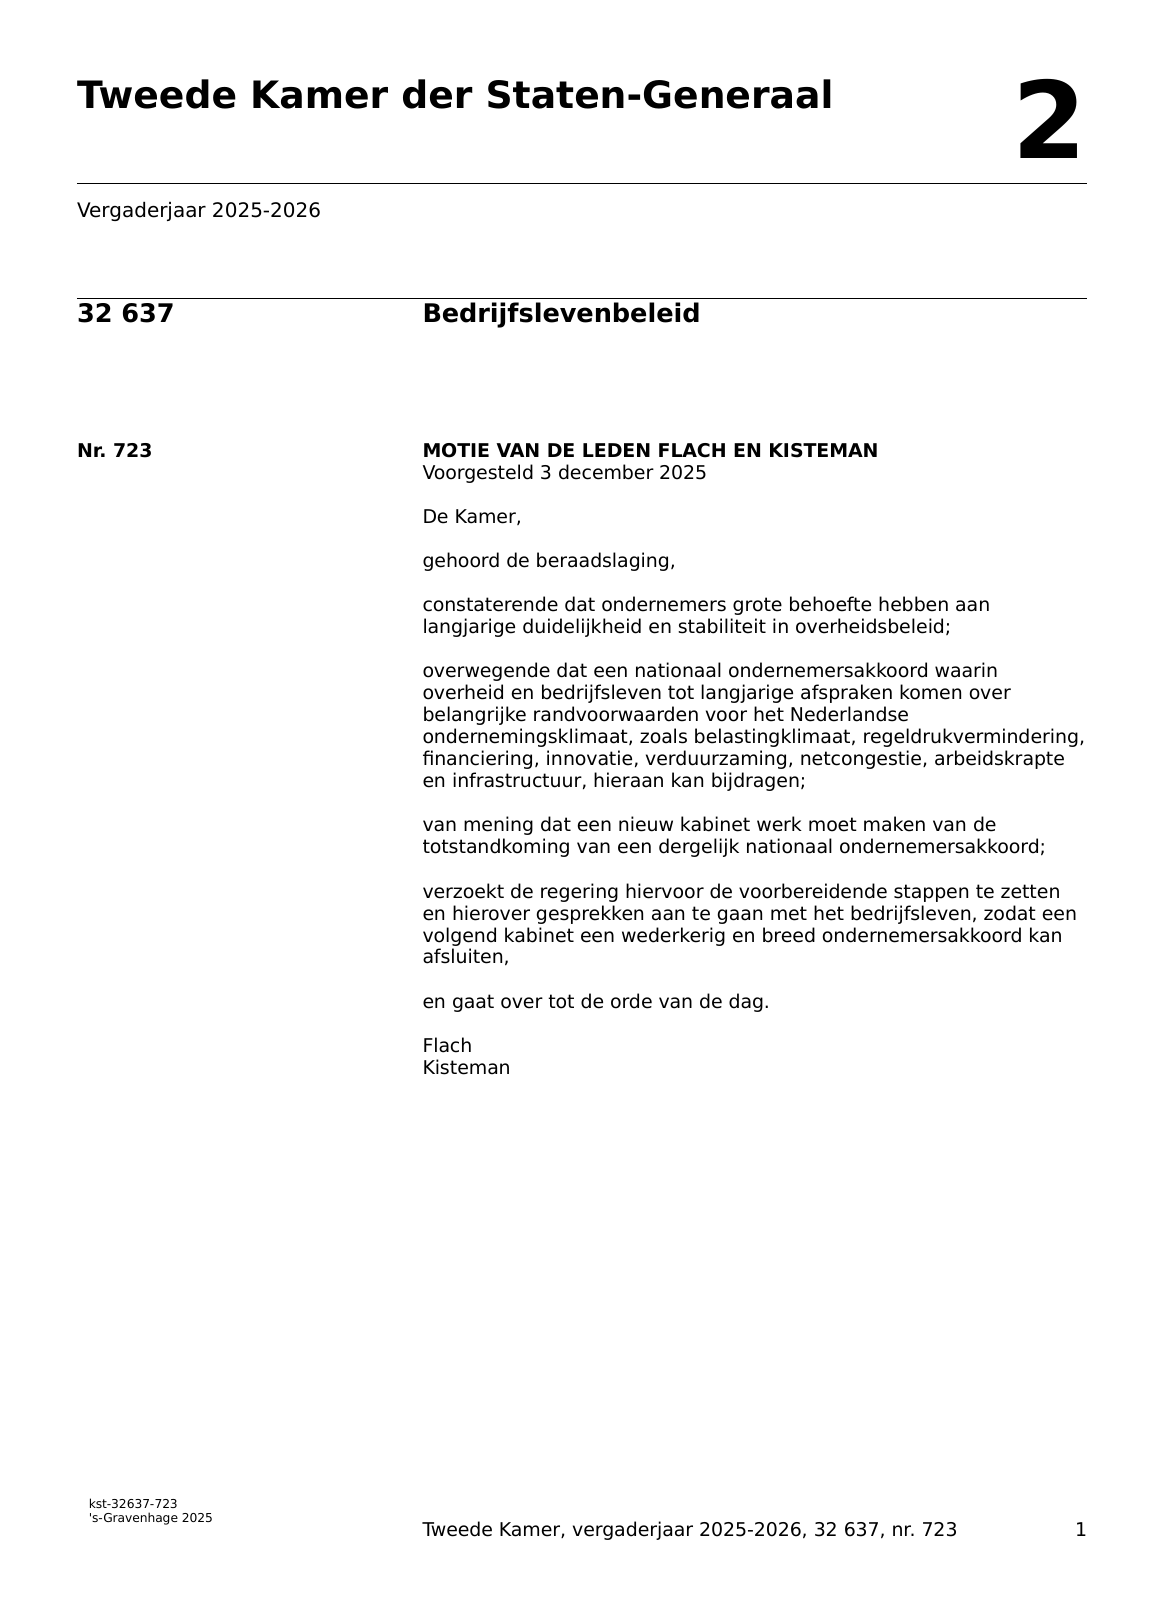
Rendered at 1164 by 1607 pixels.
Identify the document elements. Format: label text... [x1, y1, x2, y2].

text gehoord de beraadslaging, [422, 550, 1087, 572]
text overwegende dat een nationaal ondernemersakkoord waarin overheid en bedrijfsleven tot langjarige afspraken komen over belangrijke randvoorwaarden voor het Nederlandse ondernemingsklimaat, zoals belastingklimaat, regeldrukvermindering, financiering, innovatie, verduurzaming, netcongestie, arbeidskrapte en infrastructuur, hieraan kan bijdragen; [422, 660, 1087, 792]
subtitle 32 637 Bedrijfslevenbeleid [77, 299, 1087, 329]
table_cell Vergaderjaar 2025-2026 [77, 184, 1087, 298]
text De Kamer, [422, 506, 1087, 528]
text kst-32637-723 [88, 1497, 323, 1511]
text Voorgesteld 3 december 2025 [422, 462, 1087, 484]
table_header 2 [886, 59, 1087, 183]
subtitle Nr. 723 MOTIE VAN DE LEDEN FLACH EN KISTEMAN [77, 440, 1087, 462]
text en gaat over tot de orde van de dag. [422, 991, 1087, 1013]
text 's-Gravenhage 2025 [88, 1511, 323, 1525]
text van mening dat een nieuw kabinet werk moet maken van de totstandkoming van een dergelijk nationaal ondernemersakkoord; [422, 814, 1087, 858]
text constaterende dat ondernemers grote behoefte hebben aan langjarige duidelijkheid en stabiliteit in overheidsbeleid; [422, 594, 1087, 638]
table_header Tweede Kamer der Staten-Generaal [77, 59, 886, 183]
text verzoekt de regering hiervoor de voorbereidende stappen te zetten en hierover gesprekken aan te gaan met het bedrijfsleven, zodat een volgend kabinet een wederkerig en breed ondernemersakkoord kan afsluiten, [422, 881, 1087, 968]
text Kisteman [422, 1057, 1087, 1079]
text Flach [422, 1035, 1087, 1057]
